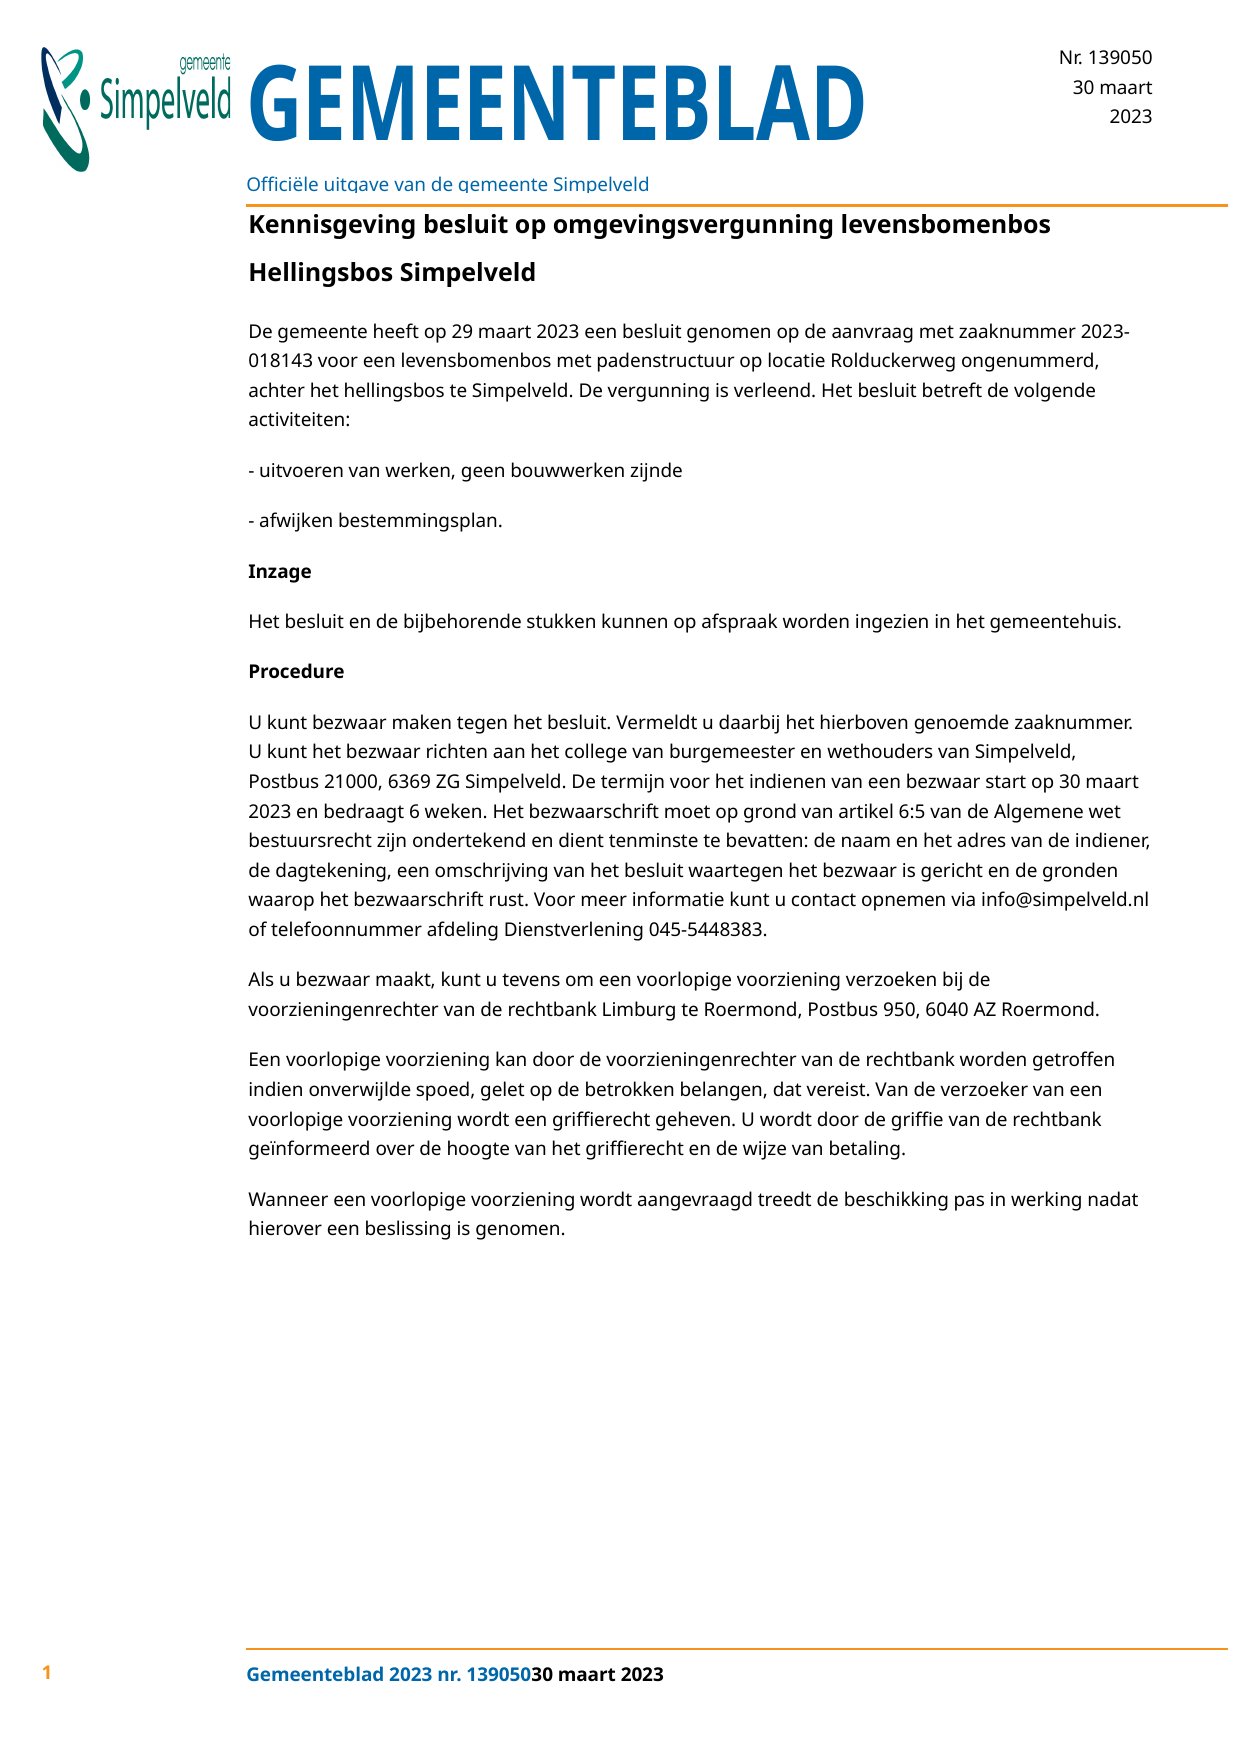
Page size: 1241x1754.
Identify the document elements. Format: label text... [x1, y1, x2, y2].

text Als u bezwaar maakt, kunt u tevens om een voorlopige voorziening verzoeken bij de voorzieningenrechter van de rechtbank Limburg te Roermond, Postbus 950, 6040 AZ Roermond. [248, 967, 1152, 1022]
text - afwijken bestemmingsplan. [248, 507, 1152, 533]
text De gemeente heeft op 29 maart 2023 een besluit genomen op de aanvraag met zaaknummer 2023-018143 voor een levensbomenbos met padenstructuur op locatie Rolduckerweg ongenummerd, achter het hellingsbos te Simpelveld. De vergunning is verleend. Het besluit betreft de volgende activiteiten: [248, 318, 1152, 432]
text Een voorlopige voorziening kan door de voorzieningenrechter van de rechtbank worden getroffen indien onverwijlde spoed, gelet op de betrokken belangen, dat vereist. Van de verzoeker van een voorlopige voorziening wordt een griffierecht geheven. U wordt door de griffie van de rechtbank geïnformeerd over de hoogte van het griffierecht en de wijze van betaling. [248, 1047, 1152, 1161]
text Het besluit en de bijbehorende stukken kunnen op afspraak worden ingezien in het gemeentehuis. [248, 608, 1152, 634]
picture [41, 47, 231, 172]
text - uitvoeren van werken, geen bouwwerken zijnde [248, 457, 1152, 483]
text Kennisgeving besluit op omgevingsvergunning levensbomenbos Hellingsbos Simpelveld [248, 207, 1152, 288]
text Wanneer een voorlopige voorziening wordt aangevraagd treedt de beschikking pas in werking nadat hierover een beslissing is genomen. [248, 1186, 1152, 1241]
text Procedure [248, 659, 1152, 684]
text U kunt bezwaar maken tegen het besluit. Vermeldt u daarbij het hierboven genoemde zaaknummer. U kunt het bezwaar richten aan het college van burgemeester en wethouders van Simpelveld, Postbus 21000, 6369 ZG Simpelveld. De termijn voor het indienen van een bezwaar start op 30 maart 2023 en bedraagt 6 weken. Het bezwaarschrift moet op grond van artikel 6:5 van de Algemene wet bestuursrecht zijn ondertekend en dient tenminste te bevatten: de naam en het adres van de indiener, de dagtekening, een omschrijving van het besluit waartegen het bezwaar is gericht en de gronden waarop het bezwaarschrift rust. Voor meer informatie kunt u contact opnemen via info@simpelveld.nl of telefoonnummer afdeling Dienstverlening 045-5448383. [248, 709, 1152, 942]
text Inzage [248, 558, 1152, 584]
